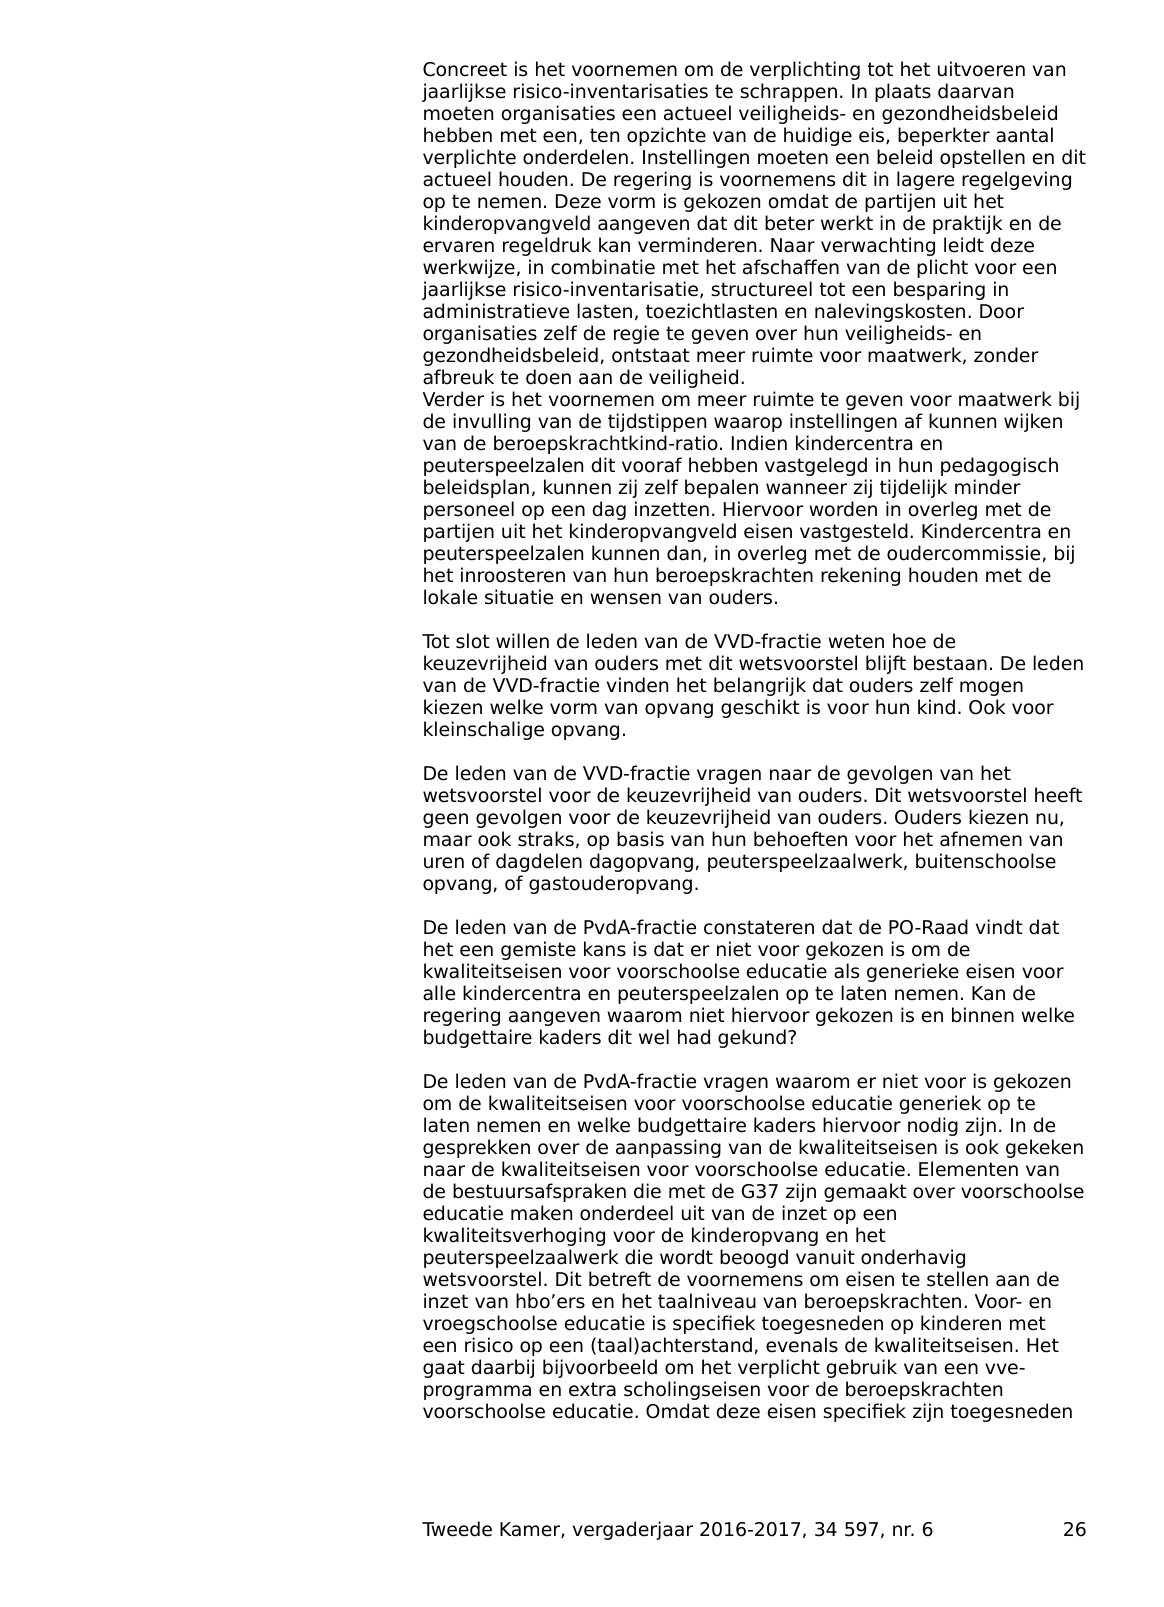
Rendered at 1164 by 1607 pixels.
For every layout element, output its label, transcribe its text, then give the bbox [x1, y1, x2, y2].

text De leden van de PvdA-fractie vragen waarom er niet voor is gekozen om de kwaliteitseisen voor voorschoolse educatie generiek op te laten nemen en welke budgettaire kaders hiervoor nodig zijn. In de gesprekken over de aanpassing van de kwaliteitseisen is ook gekeken naar de kwaliteitseisen voor voorschoolse educatie. Elementen van de bestuursafspraken die met de G37 zijn gemaakt over voorschoolse educatie maken onderdeel uit van de inzet op een kwaliteitsverhoging voor de kinderopvang en het peuterspeelzaalwerk die wordt beoogd vanuit onderhavig wetsvoorstel. Dit betreft de voornemens om eisen te stellen aan de inzet van hbo’ers en het taalniveau van beroepskrachten. Voor- en vroegschoolse educatie is specifiek toegesneden op kinderen met een risico op een (taal)achterstand, evenals de kwaliteitseisen. Het gaat daarbij bijvoorbeeld om het verplicht gebruik van een vve-programma en extra scholingseisen voor de beroepskrachten voorschoolse educatie. Omdat deze eisen specifiek zijn toegesneden [422, 1071, 1087, 1423]
text De leden van de VVD-fractie vragen naar de gevolgen van het wetsvoorstel voor de keuzevrijheid van ouders. Dit wetsvoorstel heeft geen gevolgen voor de keuzevrijheid van ouders. Ouders kiezen nu, maar ook straks, op basis van hun behoeften voor het afnemen van uren of dagdelen dagopvang, peuterspeelzaalwerk, buitenschoolse opvang, of gastouderopvang. [422, 763, 1087, 895]
text Tot slot willen de leden van de VVD-fractie weten hoe de keuzevrijheid van ouders met dit wetsvoorstel blijft bestaan. De leden van de VVD-fractie vinden het belangrijk dat ouders zelf mogen kiezen welke vorm van opvang geschikt is voor hun kind. Ook voor kleinschalige opvang. [422, 631, 1087, 741]
text De leden van de PvdA-fractie constateren dat de PO-Raad vindt dat het een gemiste kans is dat er niet voor gekozen is om de kwaliteitseisen voor voorschoolse educatie als generieke eisen voor alle kindercentra en peuterspeelzalen op te laten nemen. Kan de regering aangeven waarom niet hiervoor gekozen is en binnen welke budgettaire kaders dit wel had gekund? [422, 917, 1087, 1049]
text Concreet is het voornemen om de verplichting tot het uitvoeren van jaarlijkse risico-inventarisaties te schrappen. In plaats daarvan moeten organisaties een actueel veiligheids- en gezondheidsbeleid hebben met een, ten opzichte van de huidige eis, beperkter aantal verplichte onderdelen. Instellingen moeten een beleid opstellen en dit actueel houden. De regering is voornemens dit in lagere regelgeving op te nemen. Deze vorm is gekozen omdat de partijen uit het kinderopvangveld aangeven dat dit beter werkt in de praktijk en de ervaren regeldruk kan verminderen. Naar verwachting leidt deze werkwijze, in combinatie met het afschaffen van de plicht voor een jaarlijkse risico-inventarisatie, structureel tot een besparing in administratieve lasten, toezichtlasten en nalevingskosten. Door organisaties zelf de regie te geven over hun veiligheids- en gezondheidsbeleid, ontstaat meer ruimte voor maatwerk, zonder afbreuk te doen aan de veiligheid. [422, 59, 1087, 389]
text Verder is het voornemen om meer ruimte te geven voor maatwerk bij de invulling van de tijdstippen waarop instellingen af kunnen wijken van de beroepskrachtkind-ratio. Indien kindercentra en peuterspeelzalen dit vooraf hebben vastgelegd in hun pedagogisch beleidsplan, kunnen zij zelf bepalen wanneer zij tijdelijk minder personeel op een dag inzetten. Hiervoor worden in overleg met de partijen uit het kinderopvangveld eisen vastgesteld. Kindercentra en peuterspeelzalen kunnen dan, in overleg met de oudercommissie, bij het inroosteren van hun beroepskrachten rekening houden met de lokale situatie en wensen van ouders. [422, 389, 1087, 608]
